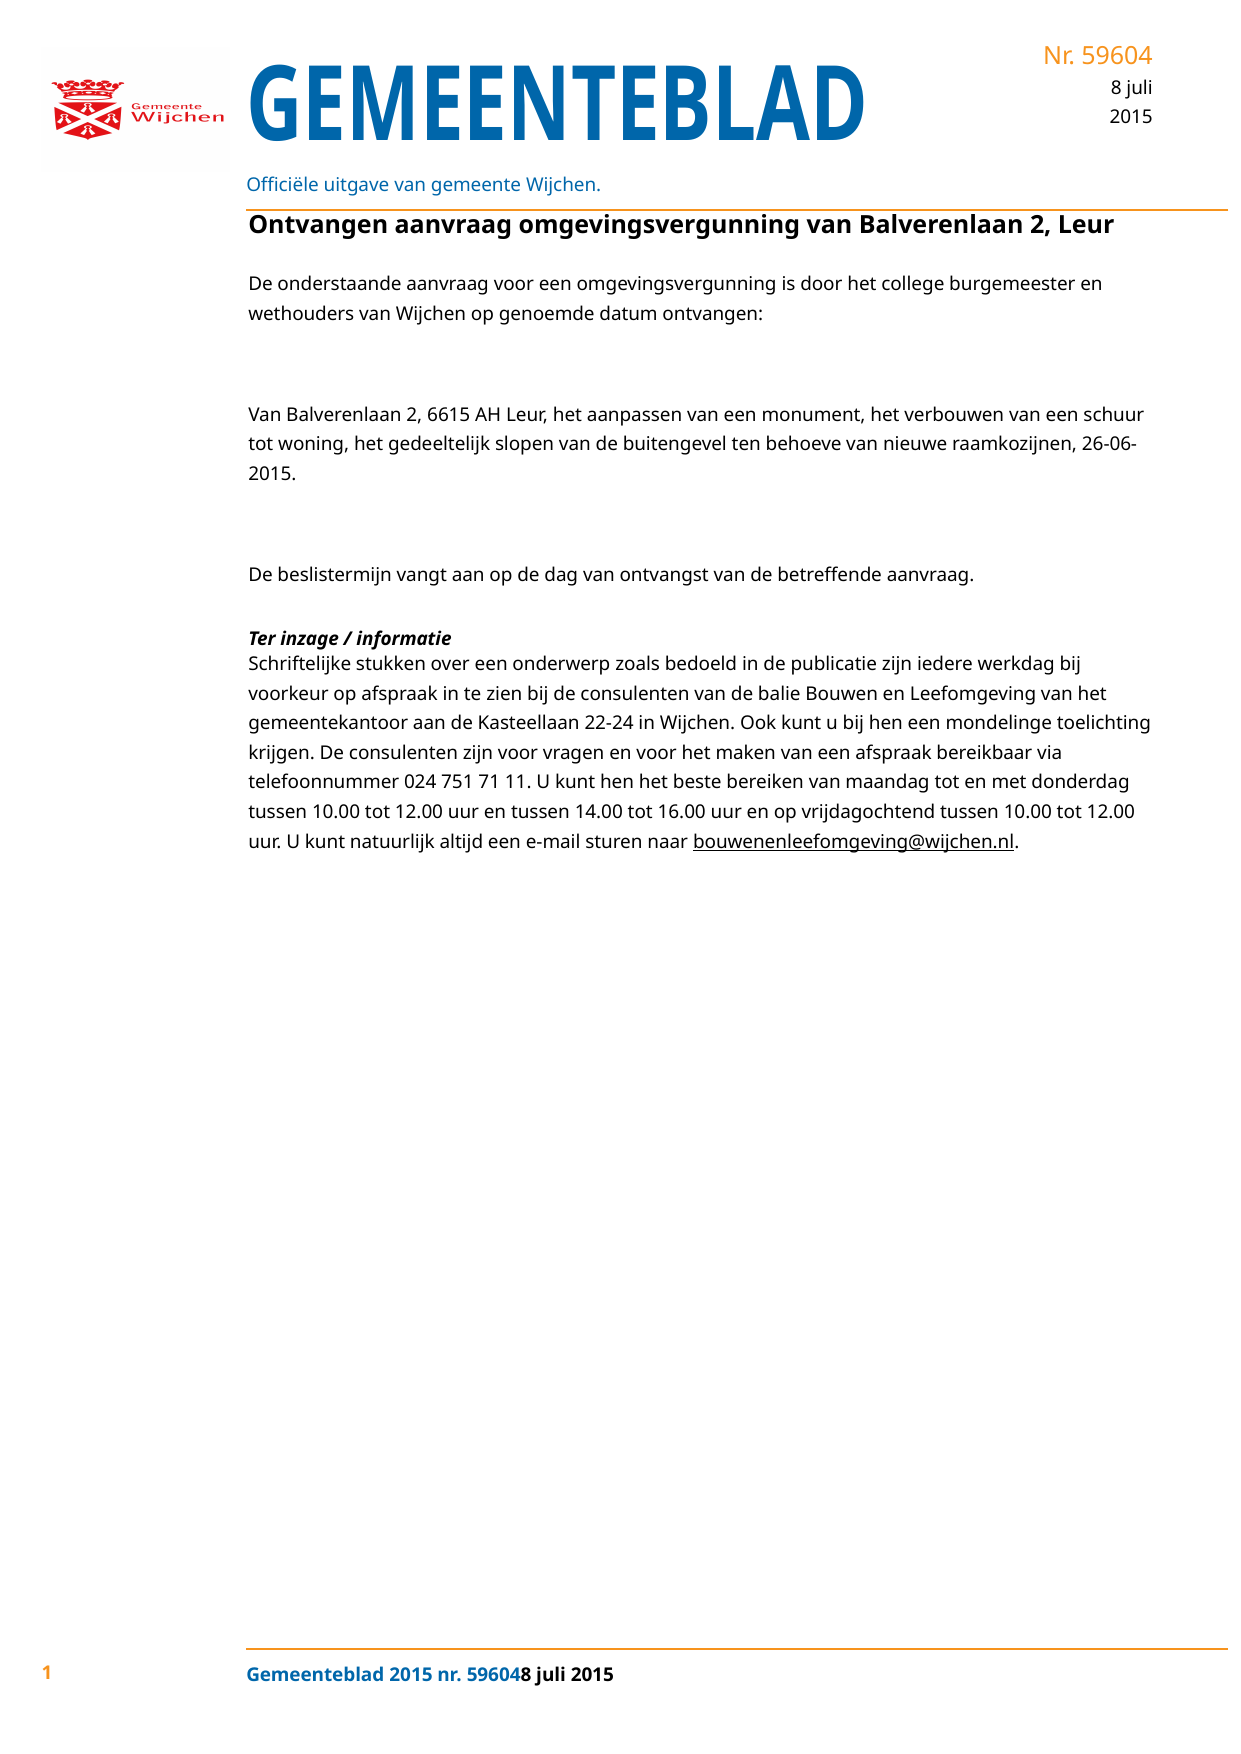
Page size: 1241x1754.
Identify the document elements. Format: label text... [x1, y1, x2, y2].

text Van Balverenlaan 2, 6615 AH Leur, het aanpassen van een monument, het verbouwen van een schuur tot woning, het gedeeltelijk slopen van de buitengevel ten behoeve van nieuwe raamkozijnen, 26-06-2015. [248, 401, 1152, 486]
text De beslistermijn vangt aan op de dag van ontvangst van de betreffende aanvraag. [248, 561, 1152, 586]
picture [41, 47, 231, 172]
text Ter inzage / informatie [248, 625, 1152, 650]
text De onderstaande aanvraag voor een omgevingsvergunning is door het college burgemeester en wethouders van Wijchen op genoemde datum ontvangen: [248, 270, 1152, 326]
text Ontvangen aanvraag omgevingsvergunning van Balverenlaan 2, Leur [248, 211, 1152, 241]
text Schriftelijke stukken over een onderwerp zoals bedoeld in de publicatie zijn iedere werkdag bij voorkeur op afspraak in te zien bij de consulenten van de balie Bouwen en Leefomgeving van het gemeentekantoor aan de Kasteellaan 22-24 in Wijchen. Ook kunt u bij hen een mondelinge toelichting krijgen. De consulenten zijn voor vragen en voor het maken van een afspraak bereikbaar via telefoonnummer 024 751 71 11. U kunt hen het beste bereiken van maandag tot en met donderdag tussen 10.00 tot 12.00 uur en tussen 14.00 tot 16.00 uur en op vrijdagochtend tussen 10.00 tot 12.00 uur. U kunt natuurlijk altijd een e-mail sturen naar bouwenenleefomgeving@wijchen.nl. [248, 650, 1152, 854]
